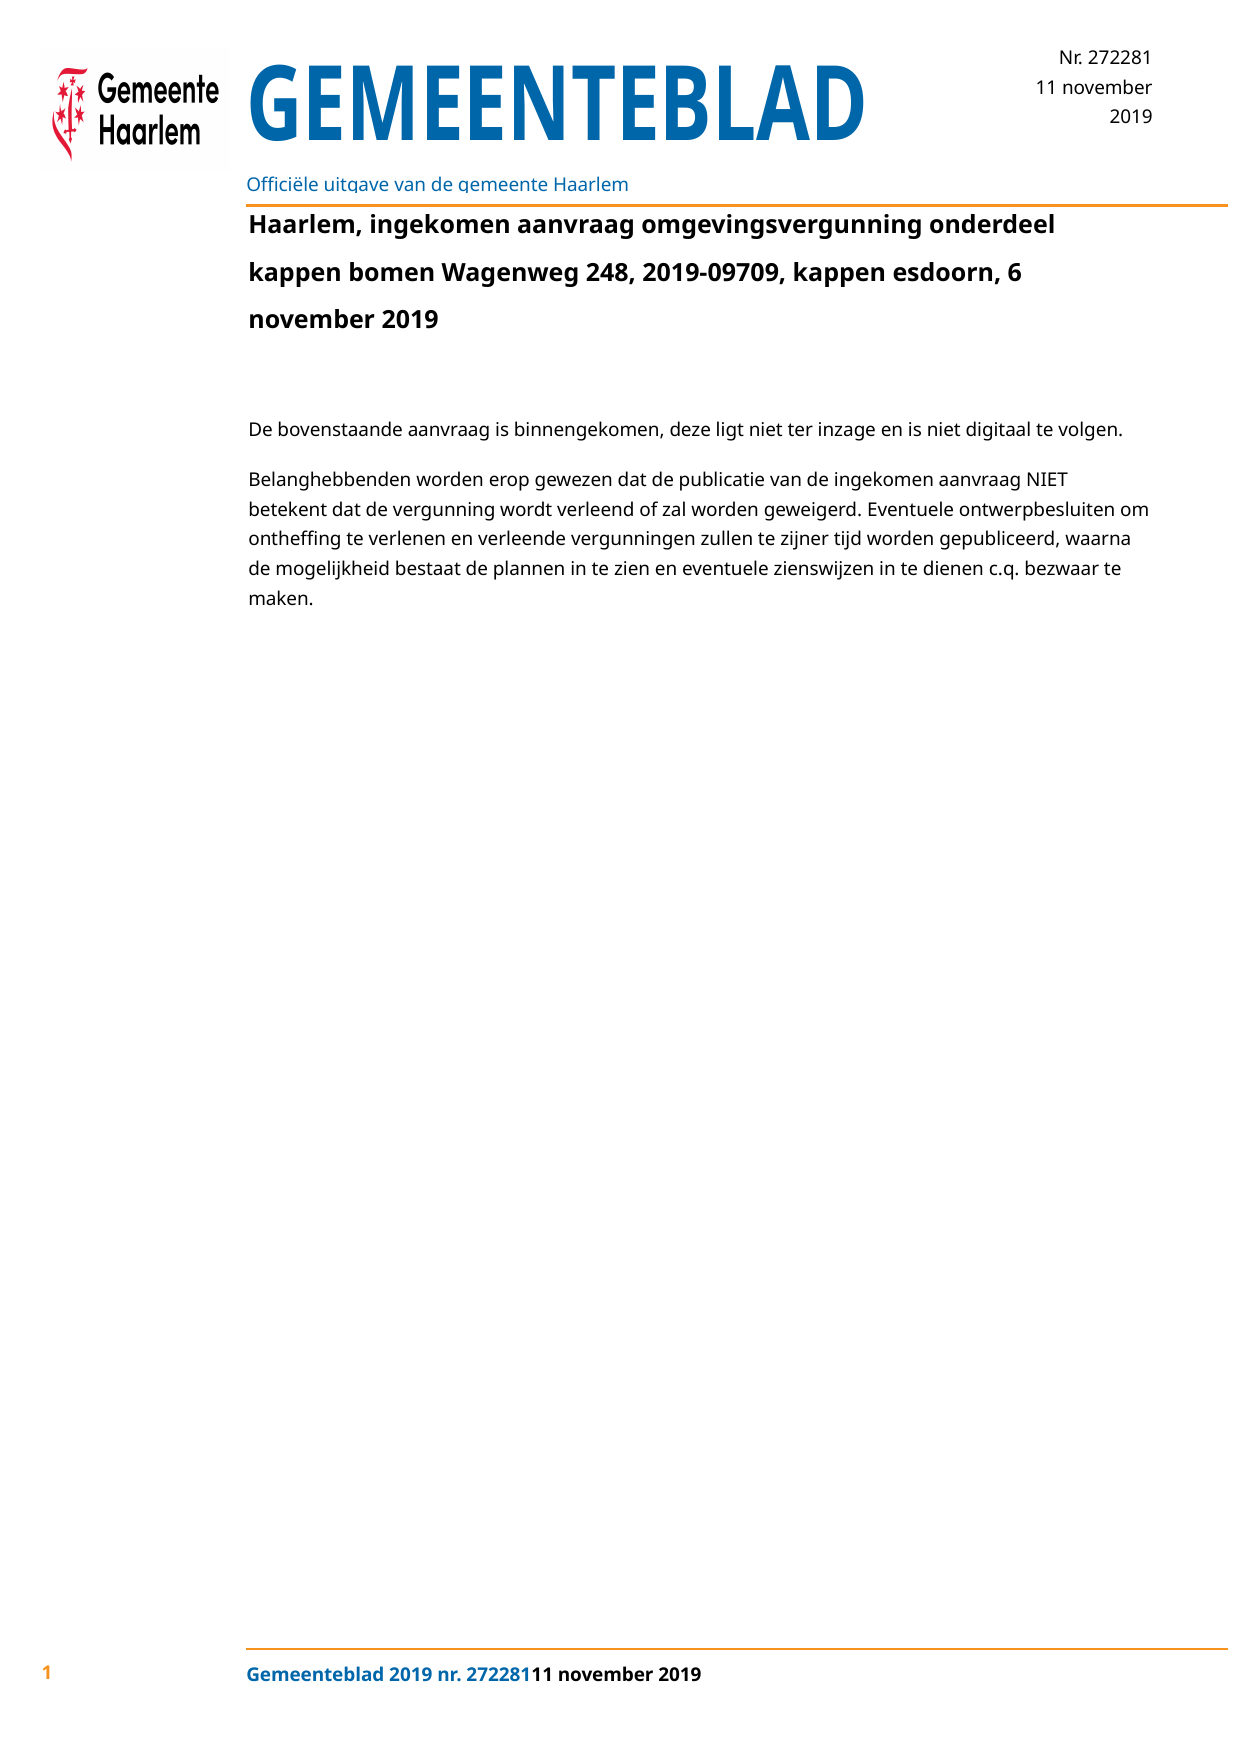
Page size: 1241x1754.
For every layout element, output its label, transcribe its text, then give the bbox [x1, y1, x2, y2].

text Haarlem, ingekomen aanvraag omgevingsvergunning onderdeel kappen bomen Wagenweg 248, 2019-09709, kappen esdoorn, 6 november 2019 [248, 207, 1152, 336]
text Belanghebbenden worden erop gewezen dat de publicatie van de ingekomen aanvraag NIET betekent dat de vergunning wordt verleend of zal worden geweigerd. Eventuele ontwerpbesluiten om ontheffing te verlenen en verleende vergunningen zullen te zijner tijd worden gepubliceerd, waarna de mogelijkheid bestaat de plannen in te zien en eventuele zienswijzen in te dienen c.q. bezwaar te maken. [248, 466, 1152, 610]
picture [41, 47, 231, 172]
text De bovenstaande aanvraag is binnengekomen, deze ligt niet ter inzage en is niet digitaal te volgen. [248, 416, 1152, 442]
